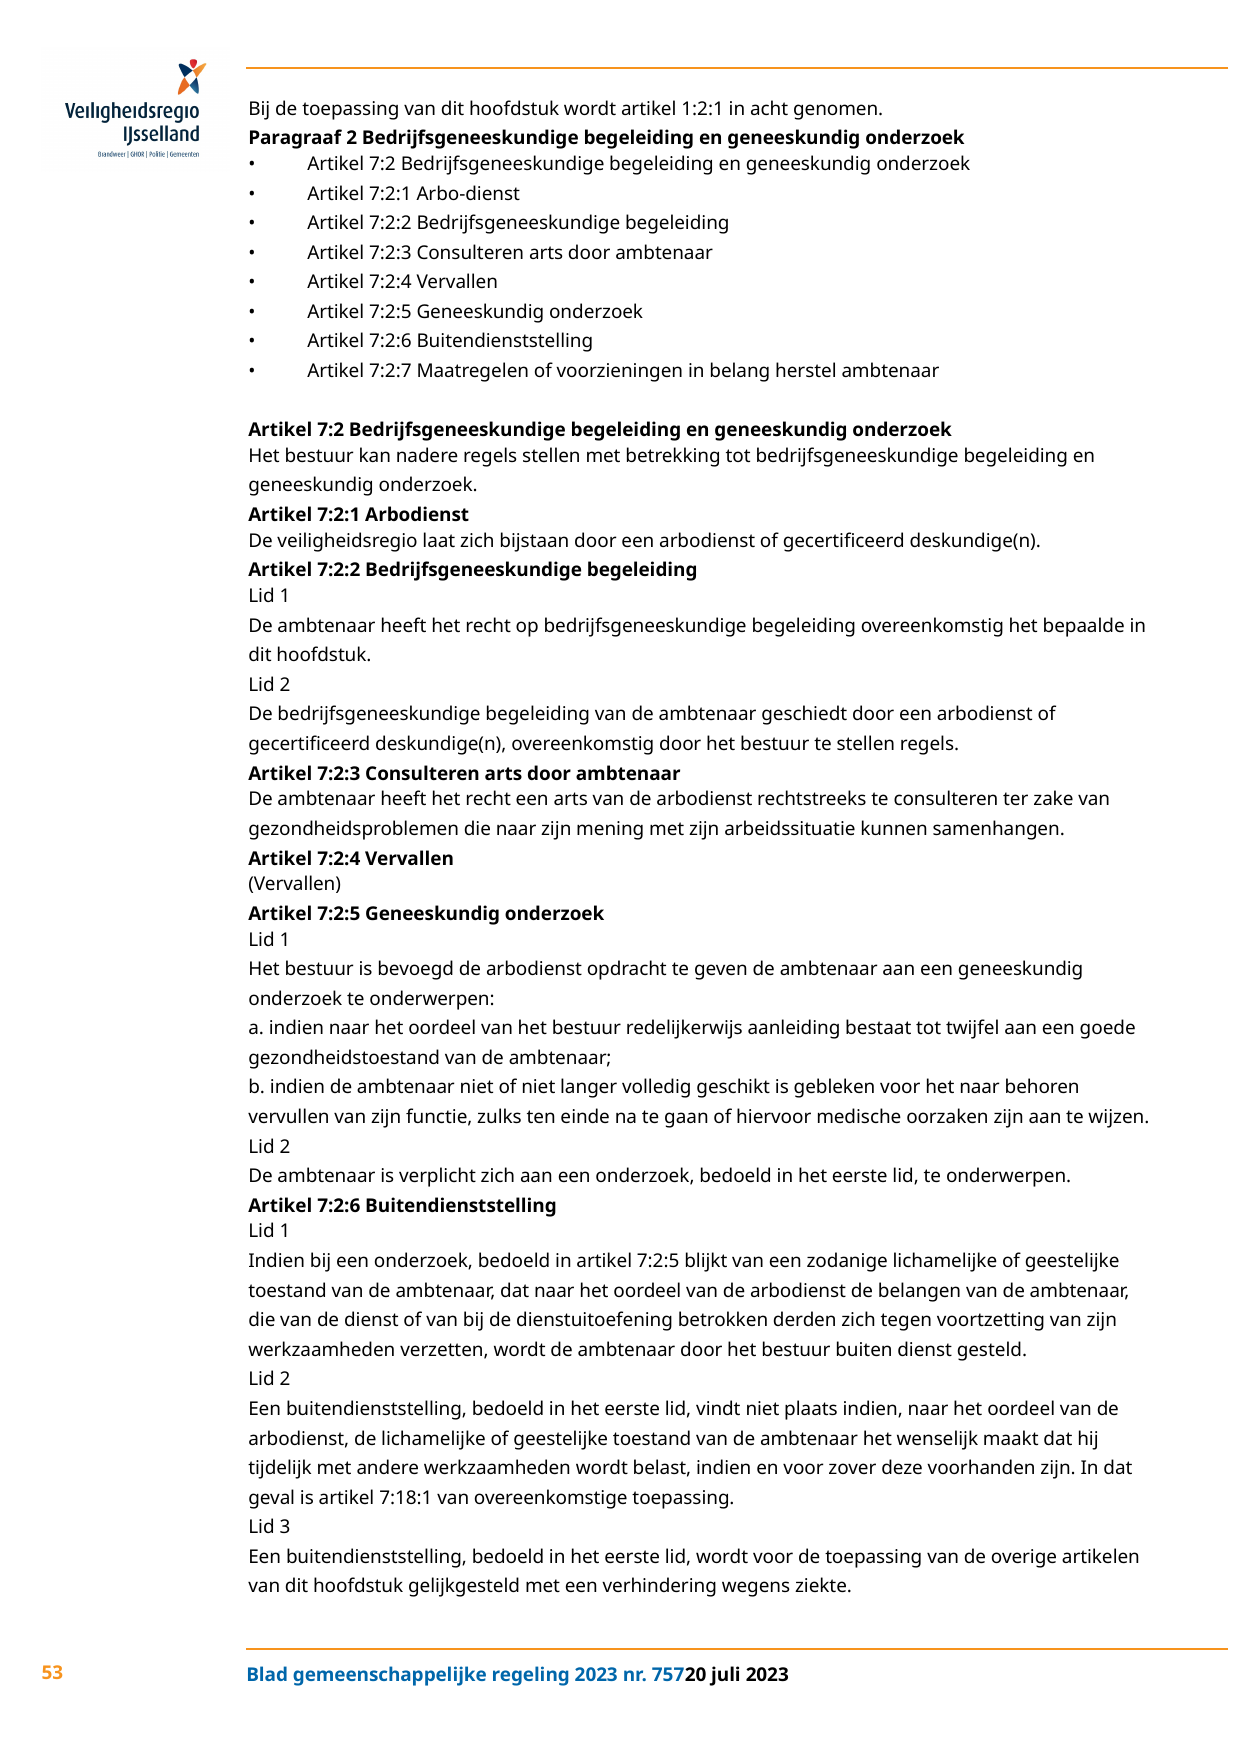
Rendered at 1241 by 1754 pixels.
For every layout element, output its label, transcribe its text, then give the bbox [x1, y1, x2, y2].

text Lid 1 [248, 1218, 1152, 1243]
list Artikel 7:2:7 Maatregelen of voorzieningen in belang herstel ambtenaar [248, 357, 1152, 383]
text Paragraaf 2 Bedrijfsgeneeskundige begeleiding en geneeskundig onderzoek [248, 124, 1152, 150]
text b. indien de ambtenaar niet of niet langer volledig geschikt is gebleken voor het naar behoren vervullen van zijn functie, zulks ten einde na te gaan of hiervoor medische oorzaken zijn aan te wijzen. [248, 1074, 1152, 1129]
list Artikel 7:2:2 Bedrijfsgeneeskundige begeleiding [248, 209, 1152, 235]
text Artikel 7:2:5 Geneeskundig onderzoek [248, 900, 1152, 926]
text (Vervallen) [248, 870, 1152, 896]
list Artikel 7:2:5 Geneeskundig onderzoek [248, 298, 1152, 324]
text Artikel 7:2:3 Consulteren arts door ambtenaar [248, 760, 1152, 786]
text Het bestuur is bevoegd de arbodienst opdracht te geven de ambtenaar aan een geneeskundig onderzoek te onderwerpen: [248, 955, 1152, 1011]
list Artikel 7:2:4 Vervallen [248, 268, 1152, 294]
list Artikel 7:2:3 Consulteren arts door ambtenaar [248, 239, 1152, 264]
text Artikel 7:2 Bedrijfsgeneeskundige begeleiding en geneeskundig onderzoek [248, 416, 1152, 442]
text De ambtenaar heeft het recht op bedrijfsgeneeskundige begeleiding overeenkomstig het bepaalde in dit hoofdstuk. [248, 612, 1152, 667]
text Artikel 7:2:1 Arbodienst [248, 501, 1152, 527]
text De veiligheidsregio laat zich bijstaan door een arbodienst of gecertificeerd deskundige(n). [248, 527, 1152, 553]
text De ambtenaar heeft het recht een arts van de arbodienst rechtstreeks te consulteren ter zake van gezondheidsproblemen die naar zijn mening met zijn arbeidssituatie kunnen samenhangen. [248, 786, 1152, 841]
text Een buitendienststelling, bedoeld in het eerste lid, wordt voor de toepassing van de overige artikelen van dit hoofdstuk gelijkgesteld met een verhindering wegens ziekte. [248, 1543, 1152, 1598]
text Lid 2 [248, 1366, 1152, 1391]
text Lid 1 [248, 926, 1152, 951]
text Bij de toepassing van dit hoofdstuk wordt artikel 1:2:1 in acht genomen. [248, 95, 1152, 121]
text Het bestuur kan nadere regels stellen met betrekking tot bedrijfsgeneeskundige begeleiding en geneeskundig onderzoek. [248, 442, 1152, 497]
text Lid 2 [248, 671, 1152, 697]
text a. indien naar het oordeel van het bestuur redelijkerwijs aanleiding bestaat tot twijfel aan een goede gezondheidstoestand van de ambtenaar; [248, 1014, 1152, 1070]
text Artikel 7:2:6 Buitendienststelling [248, 1192, 1152, 1218]
text Lid 1 [248, 582, 1152, 608]
text Lid 2 [248, 1133, 1152, 1158]
list Artikel 7:2:6 Buitendienststelling [248, 328, 1152, 353]
text De bedrijfsgeneeskundige begeleiding van de ambtenaar geschiedt door een arbodienst of gecertificeerd deskundige(n), overeenkomstig door het bestuur te stellen regels. [248, 701, 1152, 756]
text Artikel 7:2:2 Bedrijfsgeneeskundige begeleiding [248, 557, 1152, 582]
text Een buitendienststelling, bedoeld in het eerste lid, vindt niet plaats indien, naar het oordeel van de arbodienst, de lichamelijke of geestelijke toestand van de ambtenaar het wenselijk maakt dat hij tijdelijk met andere werkzaamheden wordt belast, indien en voor zover deze voorhanden zijn. In dat geval is artikel 7:18:1 van overeenkomstige toepassing. [248, 1395, 1152, 1510]
text Indien bij een onderzoek, bedoeld in artikel 7:2:5 blijkt van een zodanige lichamelijke of geestelijke toestand van de ambtenaar, dat naar het oordeel van de arbodienst de belangen van de ambtenaar, die van de dienst of van bij de dienstuitoefening betrokken derden zich tegen voortzetting van zijn werkzaamheden verzetten, wordt de ambtenaar door het bestuur buiten dienst gesteld. [248, 1247, 1152, 1362]
list Artikel 7:2 Bedrijfsgeneeskundige begeleiding en geneeskundig onderzoek [248, 150, 1152, 176]
text Artikel 7:2:4 Vervallen [248, 845, 1152, 870]
picture [41, 47, 231, 172]
list Artikel 7:2:1 Arbo-dienst [248, 180, 1152, 205]
text De ambtenaar is verplicht zich aan een onderzoek, bedoeld in het eerste lid, te onderwerpen. [248, 1162, 1152, 1188]
text Lid 3 [248, 1513, 1152, 1539]
